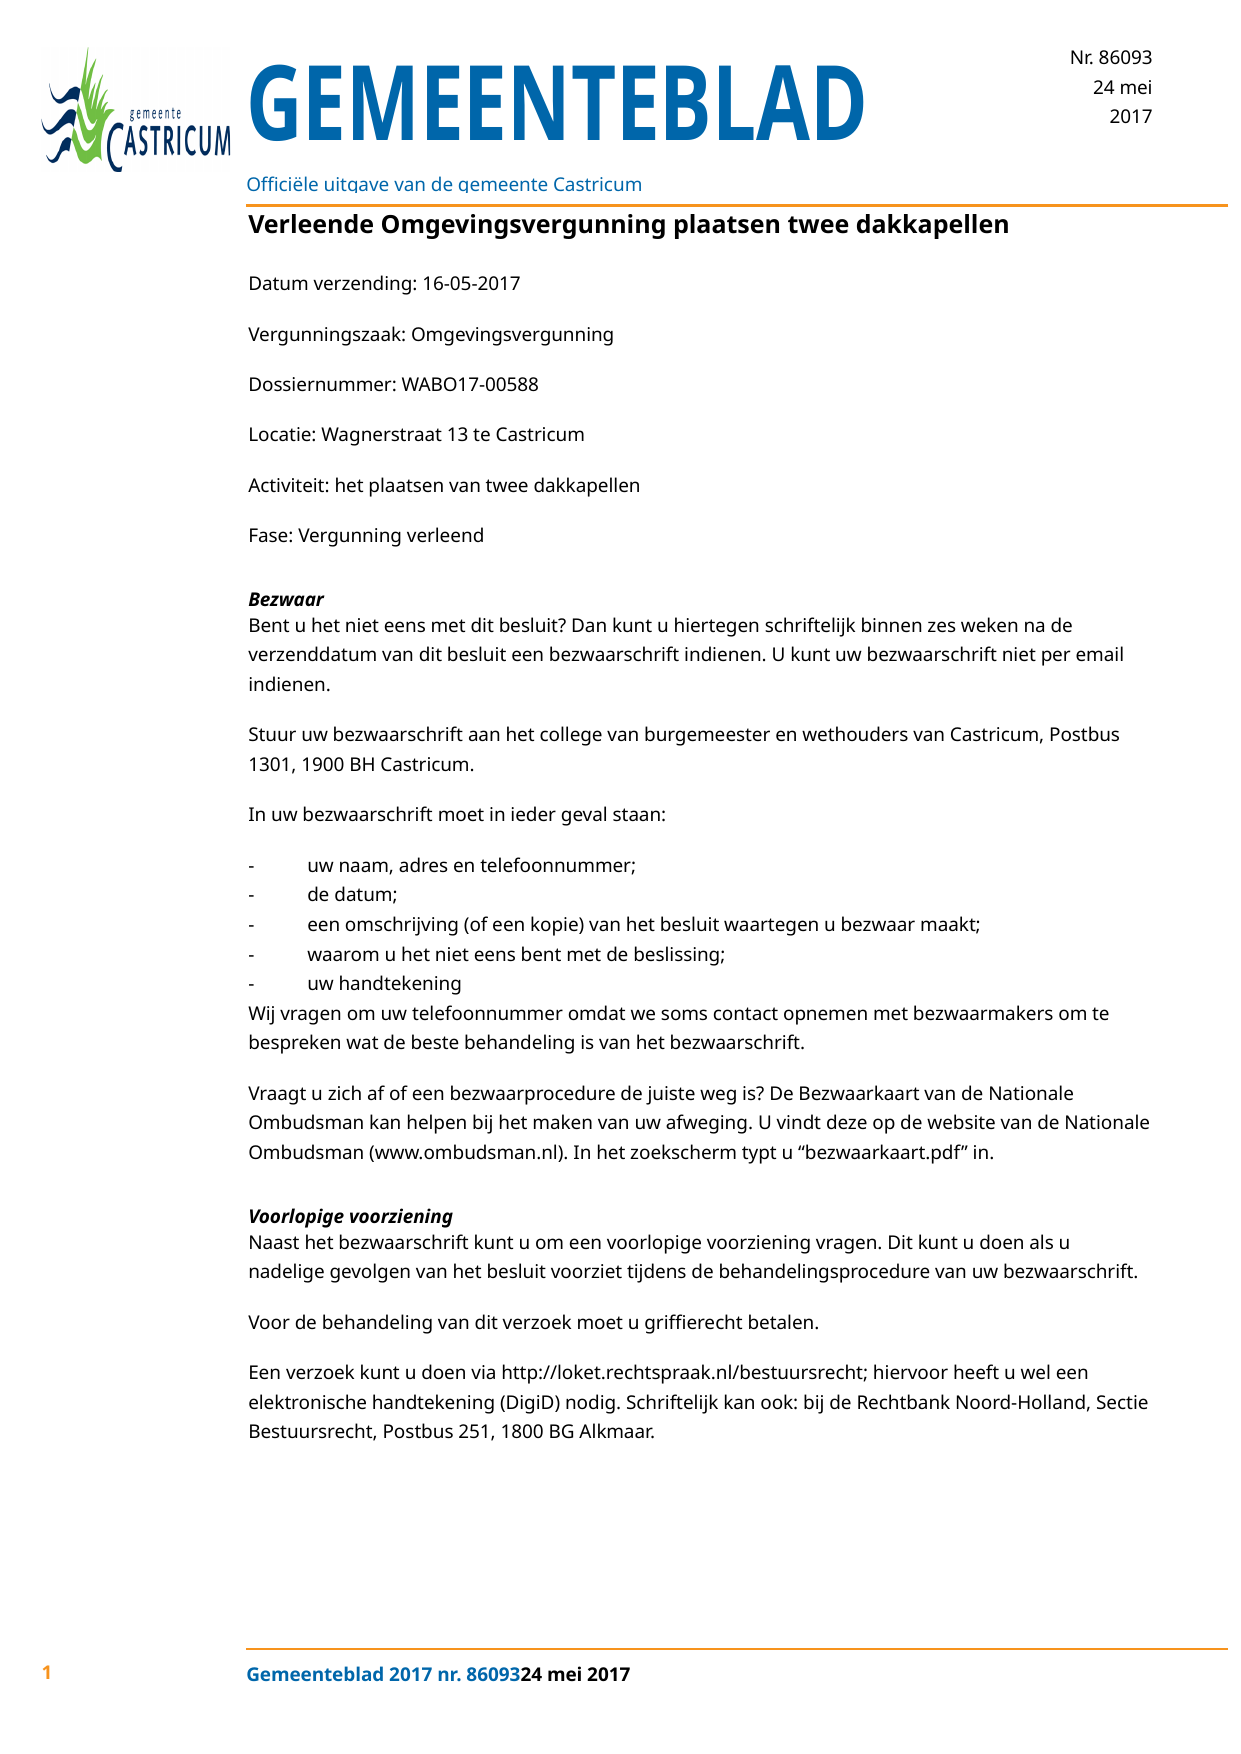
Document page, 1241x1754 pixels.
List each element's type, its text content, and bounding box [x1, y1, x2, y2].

text Stuur uw bezwaarschrift aan het college van burgemeester en wethouders van Castricum, Postbus 1301, 1900 BH Castricum. [248, 722, 1152, 777]
text Voor de behandeling van dit verzoek moet u griffierecht betalen. [248, 1309, 1152, 1334]
text Vergunningszaak: Omgevingsvergunning [248, 321, 1152, 346]
list uw handtekening [248, 970, 1152, 996]
text Bent u het niet eens met dit besluit? Dan kunt u hiertegen schriftelijk binnen zes weken na de verzenddatum van dit besluit een bezwaarschrift indienen. U kunt uw bezwaarschrift niet per email indienen. [248, 612, 1152, 697]
text Activiteit: het plaatsen van twee dakkapellen [248, 472, 1152, 498]
list waarom u het niet eens bent met de beslissing; [248, 941, 1152, 967]
text Dossiernummer: WABO17-00588 [248, 371, 1152, 397]
text Fase: Vergunning verleend [248, 522, 1152, 548]
text Locatie: Wagnerstraat 13 te Castricum [248, 422, 1152, 447]
picture [41, 47, 231, 172]
text Datum verzending: 16-05-2017 [248, 270, 1152, 296]
text Naast het bezwaarschrift kunt u om een voorlopige voorziening vragen. Dit kunt u doen als u nadelige gevolgen van het besluit voorziet tijdens de behandelingsprocedure van uw bezwaarschrift. [248, 1229, 1152, 1284]
list uw naam, adres en telefoonnummer; [248, 852, 1152, 878]
text In uw bezwaarschrift moet in ieder geval staan: [248, 802, 1152, 827]
text Voorlopige voorziening [248, 1203, 1152, 1229]
text Vraagt u zich af of een bezwaarprocedure de juiste weg is? De Bezwaarkaart van de Nationale Ombudsman kan helpen bij het maken van uw afweging. U vindt deze op de website van de Nationale Ombudsman (www.ombudsman.nl). In het zoekscherm typt u “bezwaarkaart.pdf” in. [248, 1080, 1152, 1165]
list een omschrijving (of een kopie) van het besluit waartegen u bezwaar maakt; [248, 911, 1152, 937]
text Wij vragen om uw telefoonnummer omdat we soms contact opnemen met bezwaarmakers om te bespreken wat de beste behandeling is van het bezwaarschrift. [248, 1000, 1152, 1055]
text Bezwaar [248, 586, 1152, 612]
text Een verzoek kunt u doen via http://loket.rechtspraak.nl/bestuursrecht; hiervoor heeft u wel een elektronische handtekening (DigiD) nodig. Schriftelijk kan ook: bij de Rechtbank Noord-Holland, Sectie Bestuursrecht, Postbus 251, 1800 BG Alkmaar. [248, 1359, 1152, 1444]
list de datum; [248, 882, 1152, 907]
text Verleende Omgevingsvergunning plaatsen twee dakkapellen [248, 207, 1152, 241]
